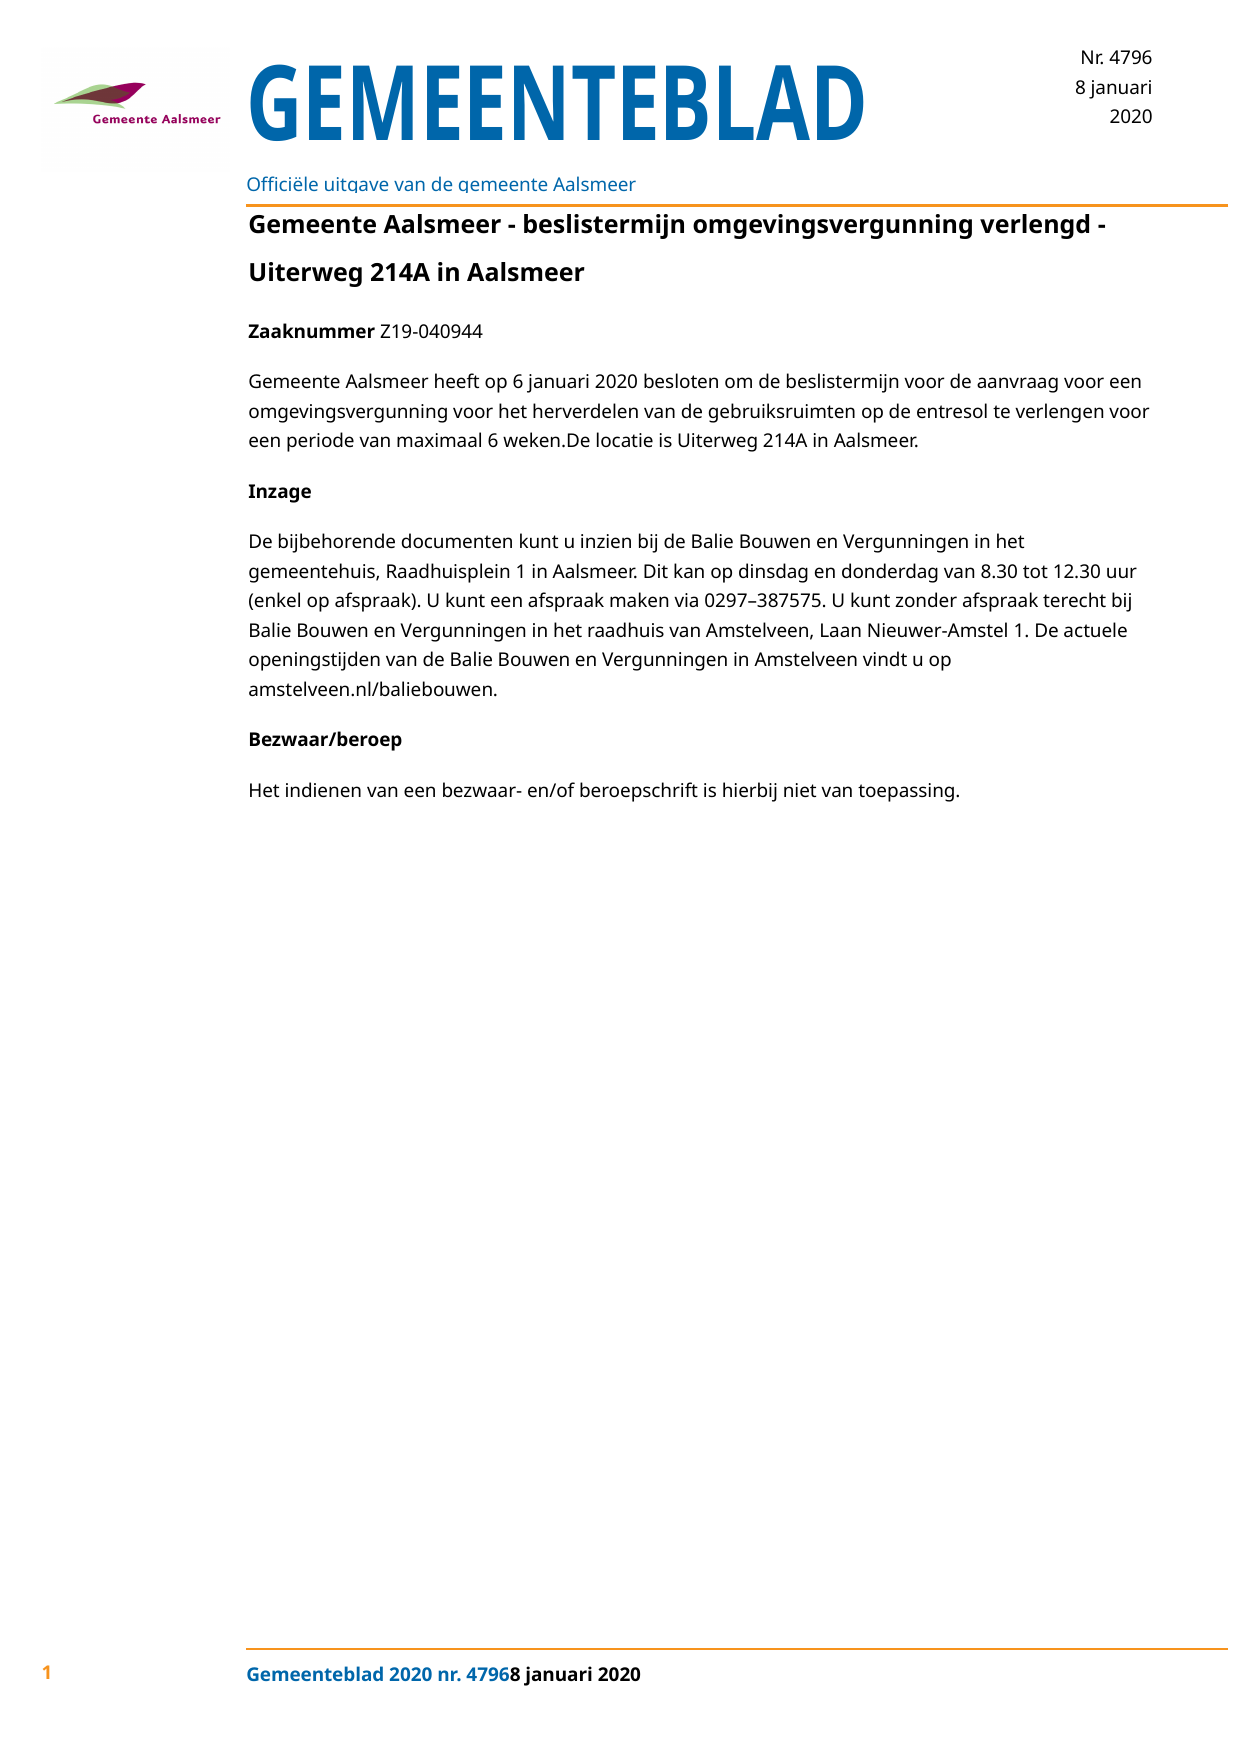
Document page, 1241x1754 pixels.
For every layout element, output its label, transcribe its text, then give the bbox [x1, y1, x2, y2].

text Inzage [248, 478, 1152, 504]
text Het indienen van een bezwaar- en/of beroepschrift is hierbij niet van toepassing. [248, 777, 1152, 803]
picture [41, 47, 231, 172]
text De bijbehorende documenten kunt u inzien bij de Balie Bouwen en Vergunningen in het gemeentehuis, Raadhuisplein 1 in Aalsmeer. Dit kan op dinsdag en donderdag van 8.30 tot 12.30 uur (enkel op afspraak). U kunt een afspraak maken via 0297–387575. U kunt zonder afspraak terecht bij Balie Bouwen en Vergunningen in het raadhuis van Amstelveen, Laan Nieuwer-Amstel 1. De actuele openingstijden van de Balie Bouwen en Vergunningen in Amstelveen vindt u op amstelveen.nl/baliebouwen. [248, 528, 1152, 702]
text Gemeente Aalsmeer - beslistermijn omgevingsvergunning verlengd - Uiterweg 214A in Aalsmeer [248, 207, 1152, 288]
text Gemeente Aalsmeer heeft op 6 januari 2020 besloten om de beslistermijn voor de aanvraag voor een omgevingsvergunning voor het herverdelen van de gebruiksruimten op de entresol te verlengen voor een periode van maximaal 6 weken.De locatie is Uiterweg 214A in Aalsmeer. [248, 368, 1152, 453]
text Bezwaar/beroep [248, 727, 1152, 752]
text Zaaknummer Z19-040944 [248, 318, 1152, 344]
